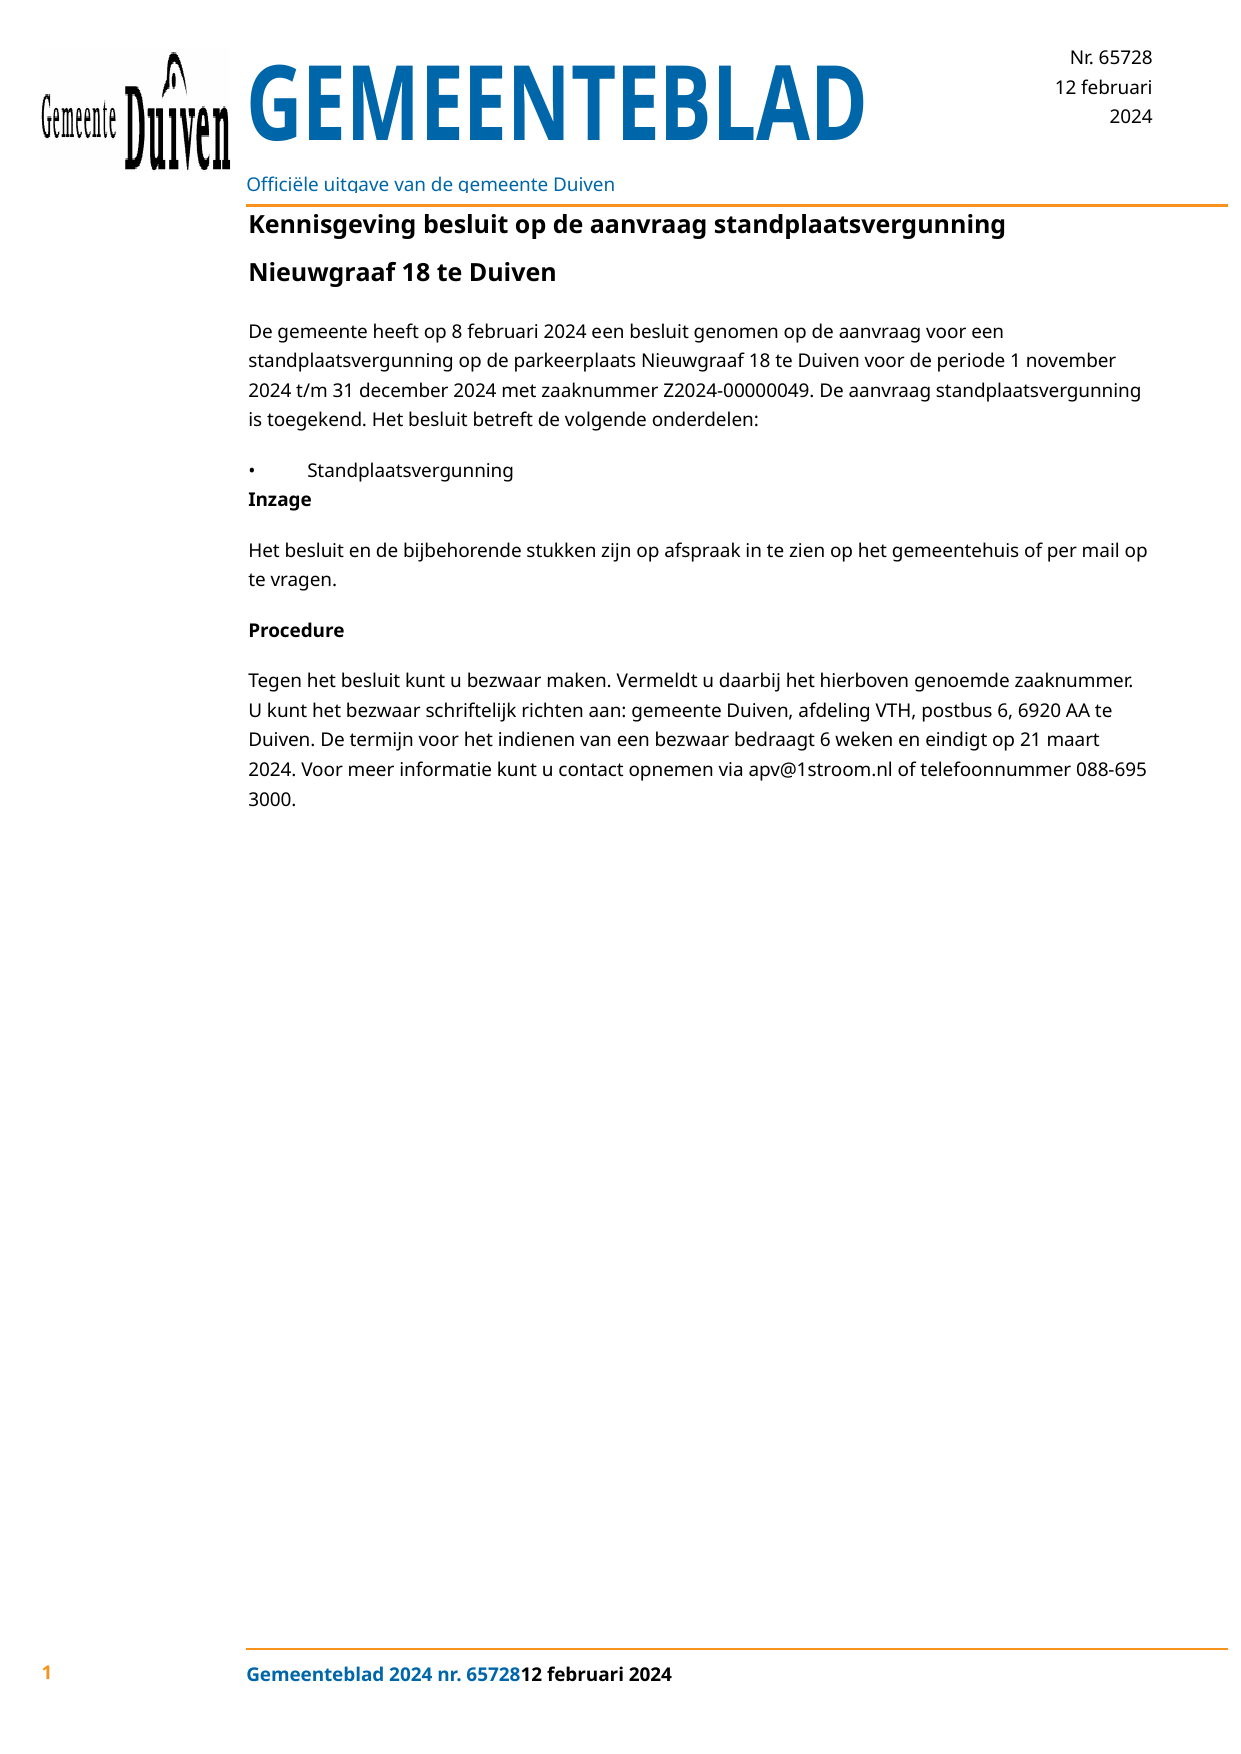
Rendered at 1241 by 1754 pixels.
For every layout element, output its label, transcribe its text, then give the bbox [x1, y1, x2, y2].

list Standplaatsvergunning [248, 457, 1152, 483]
text De gemeente heeft op 8 februari 2024 een besluit genomen op de aanvraag voor een standplaatsvergunning op de parkeerplaats Nieuwgraaf 18 te Duiven voor de periode 1 november 2024 t/m 31 december 2024 met zaaknummer Z2024-00000049. De aanvraag standplaatsvergunning is toegekend. Het besluit betreft de volgende onderdelen: [248, 318, 1152, 432]
picture [41, 47, 231, 172]
text Het besluit en de bijbehorende stukken zijn op afspraak in te zien op het gemeentehuis of per mail op te vragen. [248, 537, 1152, 592]
text Procedure [248, 617, 1152, 643]
text Tegen het besluit kunt u bezwaar maken. Vermeldt u daarbij het hierboven genoemde zaaknummer. U kunt het bezwaar schriftelijk richten aan: gemeente Duiven, afdeling VTH, postbus 6, 6920 AA te Duiven. De termijn voor het indienen van een bezwaar bedraagt 6 weken en eindigt op 21 maart 2024. Voor meer informatie kunt u contact opnemen via apv@1stroom.nl of telefoonnummer 088-695 3000. [248, 667, 1152, 812]
text Inzage [248, 487, 1152, 512]
text Kennisgeving besluit op de aanvraag standplaatsvergunning Nieuwgraaf 18 te Duiven [248, 207, 1152, 288]
